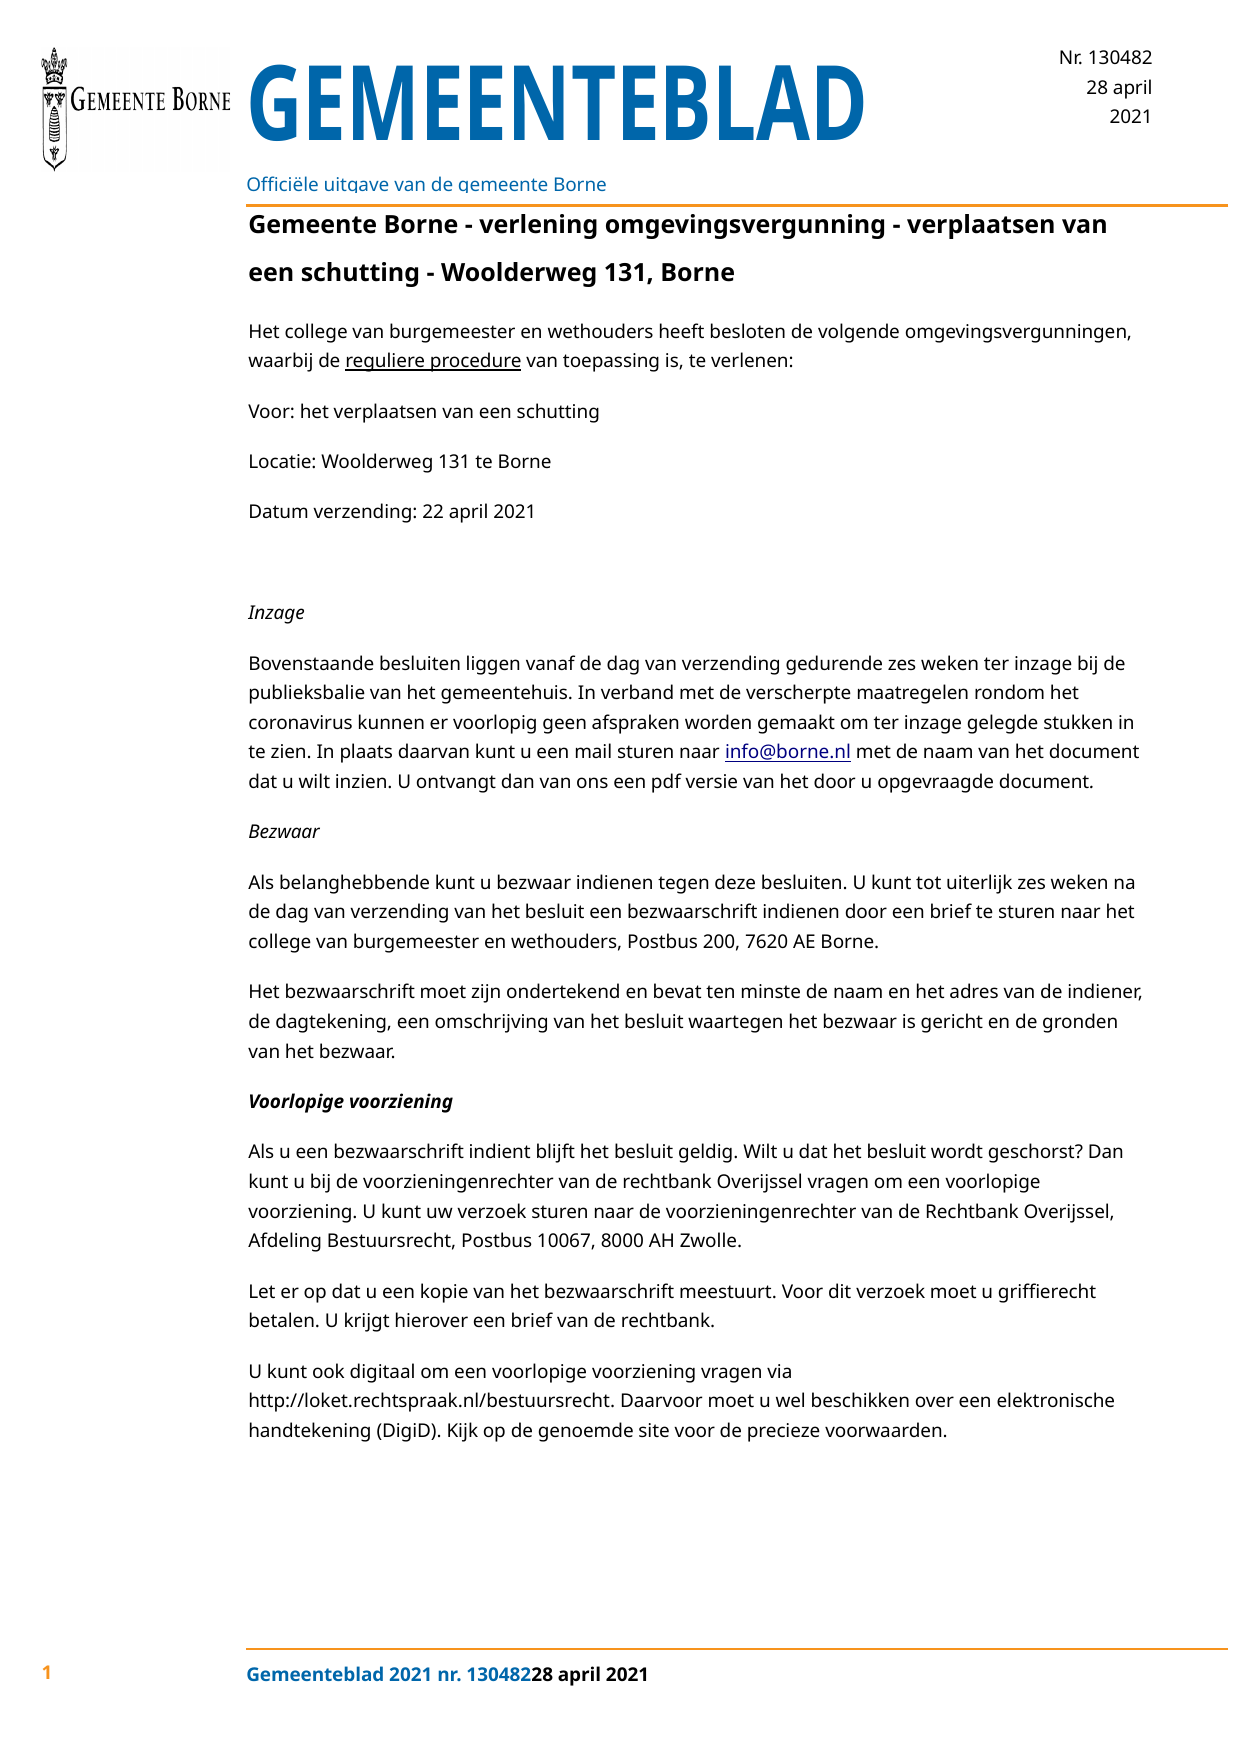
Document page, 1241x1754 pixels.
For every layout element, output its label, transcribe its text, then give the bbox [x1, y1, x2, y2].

text Inzage [248, 599, 1152, 625]
text Het bezwaarschrift moet zijn ondertekend en bevat ten minste de naam en het adres van de indiener, de dagtekening, een omschrijving van het besluit waartegen het bezwaar is gericht en de gronden van het bezwaar. [248, 979, 1152, 1064]
text Bovenstaande besluiten liggen vanaf de dag van verzending gedurende zes weken ter inzage bij de publieksbalie van het gemeentehuis. In verband met de verscherpte maatregelen rondom het coronavirus kunnen er voorlopig geen afspraken worden gemaakt om ter inzage gelegde stukken in te zien. In plaats daarvan kunt u een mail sturen naar info@borne.nl met de naam van het document dat u wilt inzien. U ontvangt dan van ons een pdf versie van het door u opgevraagde document. [248, 650, 1152, 794]
text U kunt ook digitaal om een voorlopige voorziening vragen via http://loket.rechtspraak.nl/bestuursrecht. Daarvoor moet u wel beschikken over een elektronische handtekening (DigiD). Kijk op de genoemde site voor de precieze voorwaarden. [248, 1358, 1152, 1443]
text Voorlopige voorziening [248, 1088, 1152, 1114]
text Gemeente Borne - verlening omgevingsvergunning - verplaatsen van een schutting - Woolderweg 131, Borne [248, 207, 1152, 288]
text Locatie: Woolderweg 131 te Borne [248, 448, 1152, 474]
text Voor: het verplaatsen van een schutting [248, 398, 1152, 424]
text Bezwaar [248, 819, 1152, 844]
text Het college van burgemeester en wethouders heeft besloten de volgende omgevingsvergunningen, waarbij de reguliere procedure van toepassing is, te verlenen: [248, 318, 1152, 373]
picture [41, 47, 231, 172]
text Datum verzending: 22 april 2021 [248, 499, 1152, 524]
text Als belanghebbende kunt u bezwaar indienen tegen deze besluiten. U kunt tot uiterlijk zes weken na de dag van verzending van het besluit een bezwaarschrift indienen door een brief te sturen naar het college van burgemeester en wethouders, Postbus 200, 7620 AE Borne. [248, 869, 1152, 954]
text Let er op dat u een kopie van het bezwaarschrift meestuurt. Voor dit verzoek moet u griffierecht betalen. U krijgt hierover een brief van de rechtbank. [248, 1278, 1152, 1333]
text Als u een bezwaarschrift indient blijft het besluit geldig. Wilt u dat het besluit wordt geschorst? Dan kunt u bij de voorzieningenrechter van de rechtbank Overijssel vragen om een voorlopige voorziening. U kunt uw verzoek sturen naar de voorzieningenrechter van de Rechtbank Overijssel, Afdeling Bestuursrecht, Postbus 10067, 8000 AH Zwolle. [248, 1139, 1152, 1253]
